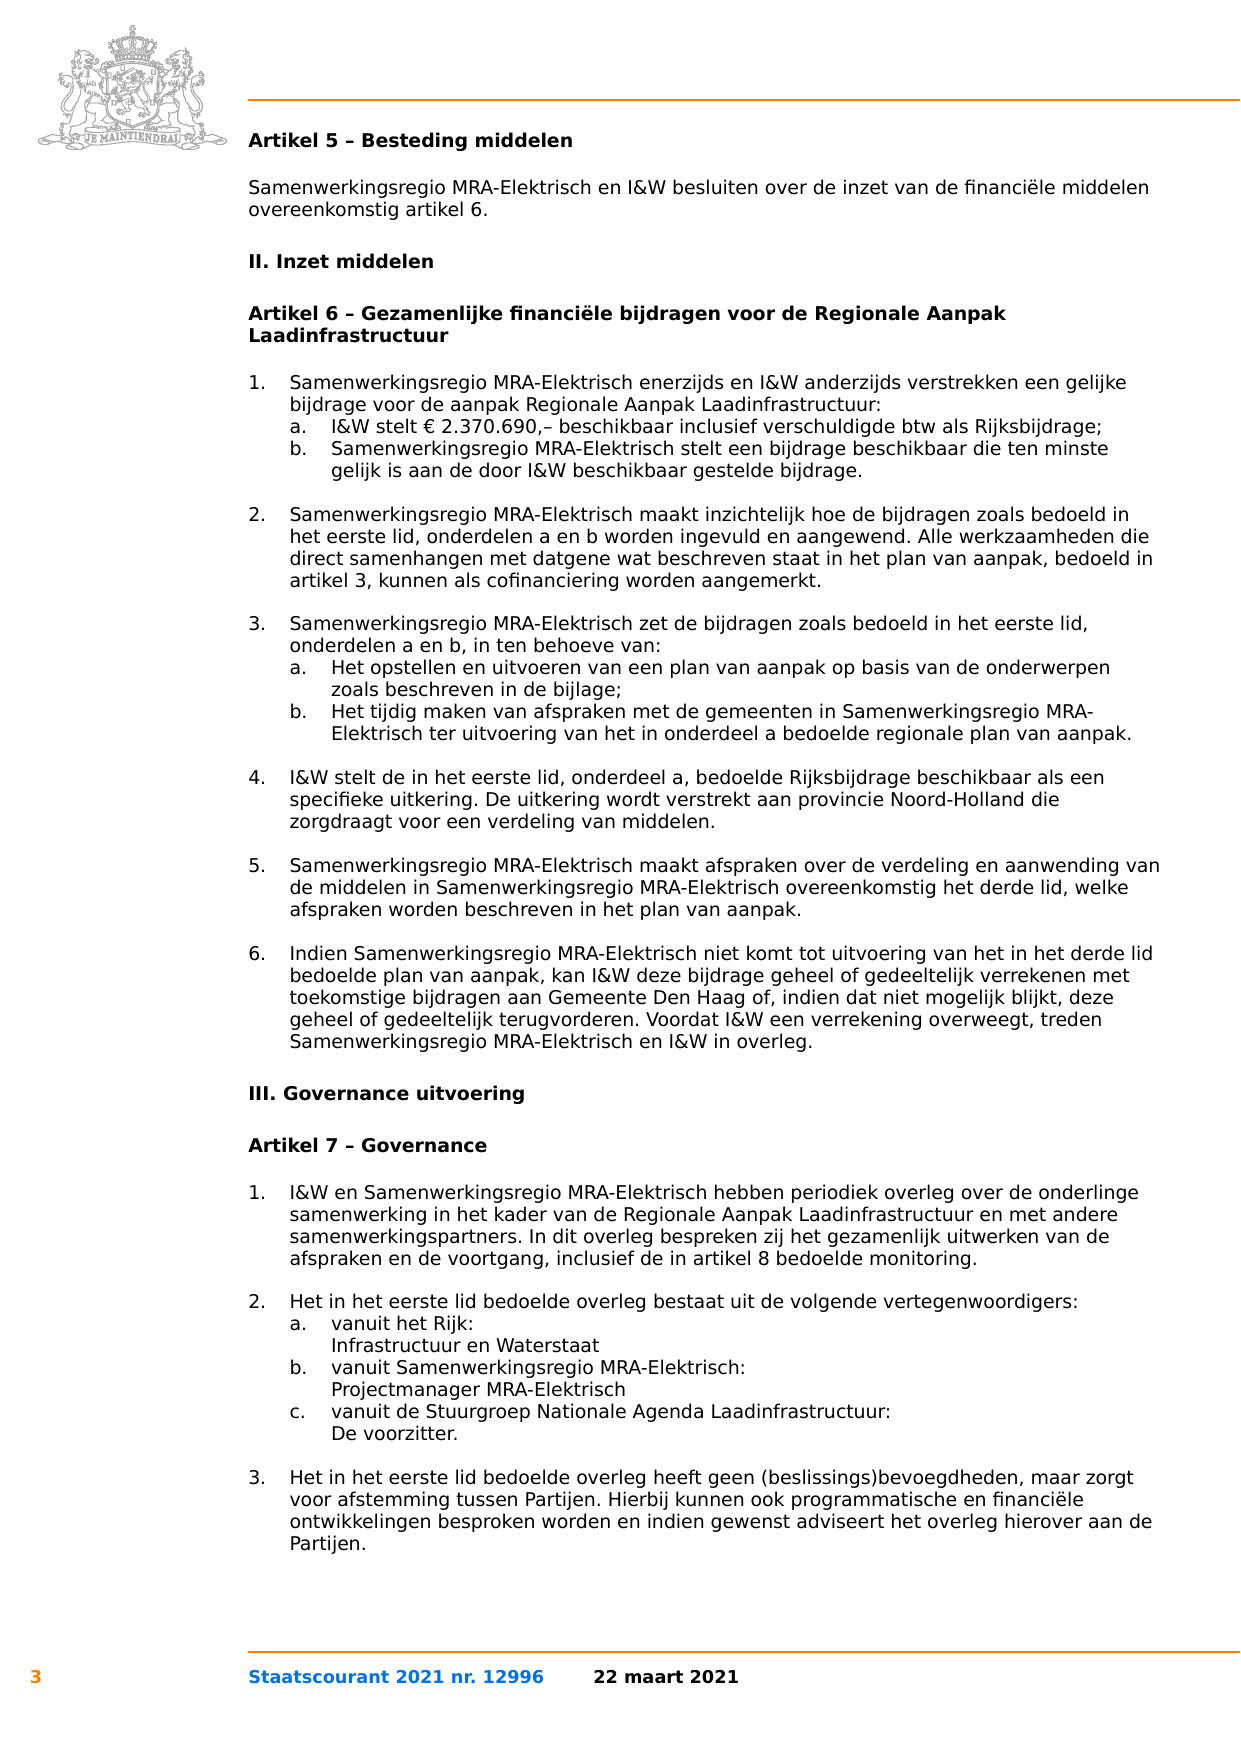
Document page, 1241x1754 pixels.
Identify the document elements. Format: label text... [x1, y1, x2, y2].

text a. vanuit het Rijk: [289, 1313, 1163, 1335]
text 3. Samenwerkingsregio MRA-Elektrisch zet de bijdragen zoals bedoeld in het eerste lid, onderdelen a en b, in ten behoeve van: [248, 613, 1163, 657]
text Projectmanager MRA-Elektrisch [331, 1379, 1163, 1401]
subtitle Artikel 5 – Besteding middelen [248, 130, 1163, 152]
text 3. Het in het eerste lid bedoelde overleg heeft geen (beslissings)bevoegdheden, maar zorgt voor afstemming tussen Partijen. Hierbij kunnen ook programmatische en financiële ontwikkelingen besproken worden en indien gewenst adviseert het overleg hierover aan de Partijen. [248, 1467, 1163, 1555]
text 4. I&W stelt de in het eerste lid, onderdeel a, bedoelde Rijksbijdrage beschikbaar als een specifieke uitkering. De uitkering wordt verstrekt aan provincie Noord-Holland die zorgdraagt voor een verdeling van middelen. [248, 767, 1163, 833]
text a. Het opstellen en uitvoeren van een plan van aanpak op basis van de onderwerpen zoals beschreven in de bijlage; [289, 657, 1163, 701]
text 6. Indien Samenwerkingsregio MRA-Elektrisch niet komt tot uitvoering van het in het derde lid bedoelde plan van aanpak, kan I&W deze bijdrage geheel of gedeeltelijk verrekenen met toekomstige bijdragen aan Gemeente Den Haag of, indien dat niet mogelijk blijkt, deze geheel of gedeeltelijk terugvorderen. Voordat I&W een verrekening overweegt, treden Samenwerkingsregio MRA-Elektrisch en I&W in overleg. [248, 943, 1163, 1053]
text 2. Het in het eerste lid bedoelde overleg bestaat uit de volgende vertegenwoordigers: [248, 1291, 1163, 1313]
subtitle Artikel 7 – Governance [248, 1134, 1163, 1157]
text a. I&W stelt € 2.370.690,– beschikbaar inclusief verschuldigde btw als Rijksbijdrage; [289, 416, 1163, 438]
text 1. Samenwerkingsregio MRA-Elektrisch enerzijds en I&W anderzijds verstrekken een gelijke bijdrage voor de aanpak Regionale Aanpak Laadinfrastructuur: [248, 372, 1163, 416]
text 1. I&W en Samenwerkingsregio MRA-Elektrisch hebben periodiek overleg over de onderlinge samenwerking in het kader van de Regionale Aanpak Laadinfrastructuur en met andere samenwerkingspartners. In dit overleg bespreken zij het gezamenlijk uitwerken van de afspraken en de voortgang, inclusief de in artikel 8 bedoelde monitoring. [248, 1182, 1163, 1269]
text b. Samenwerkingsregio MRA-Elektrisch stelt een bijdrage beschikbaar die ten minste gelijk is aan de door I&W beschikbaar gestelde bijdrage. [289, 438, 1163, 482]
text c. vanuit de Stuurgroep Nationale Agenda Laadinfrastructuur: [289, 1401, 1163, 1423]
text 5. Samenwerkingsregio MRA-Elektrisch maakt afspraken over de verdeling en aanwending van de middelen in Samenwerkingsregio MRA-Elektrisch overeenkomstig het derde lid, welke afspraken worden beschreven in het plan van aanpak. [248, 855, 1163, 921]
text Infrastructuur en Waterstaat [331, 1335, 1163, 1357]
subtitle II. Inzet middelen [248, 251, 1163, 273]
subtitle Artikel 6 – Gezamenlijke financiële bijdragen voor de Regionale Aanpak Laadinfrastructuur [248, 303, 1163, 347]
text Samenwerkingsregio MRA-Elektrisch en I&W besluiten over de inzet van de financiële middelen overeenkomstig artikel 6. [248, 177, 1163, 221]
text b. Het tijdig maken van afspraken met de gemeenten in Samenwerkingsregio MRA-Elektrisch ter uitvoering van het in onderdeel a bedoelde regionale plan van aanpak. [289, 701, 1163, 745]
subtitle III. Governance uitvoering [248, 1083, 1163, 1104]
picture [38, 25, 227, 150]
text De voorzitter. [331, 1423, 1163, 1445]
text b. vanuit Samenwerkingsregio MRA-Elektrisch: [289, 1357, 1163, 1379]
text 2. Samenwerkingsregio MRA-Elektrisch maakt inzichtelijk hoe de bijdragen zoals bedoeld in het eerste lid, onderdelen a en b worden ingevuld en aangewend. Alle werkzaamheden die direct samenhangen met datgene wat beschreven staat in het plan van aanpak, bedoeld in artikel 3, kunnen als cofinanciering worden aangemerkt. [248, 503, 1163, 591]
